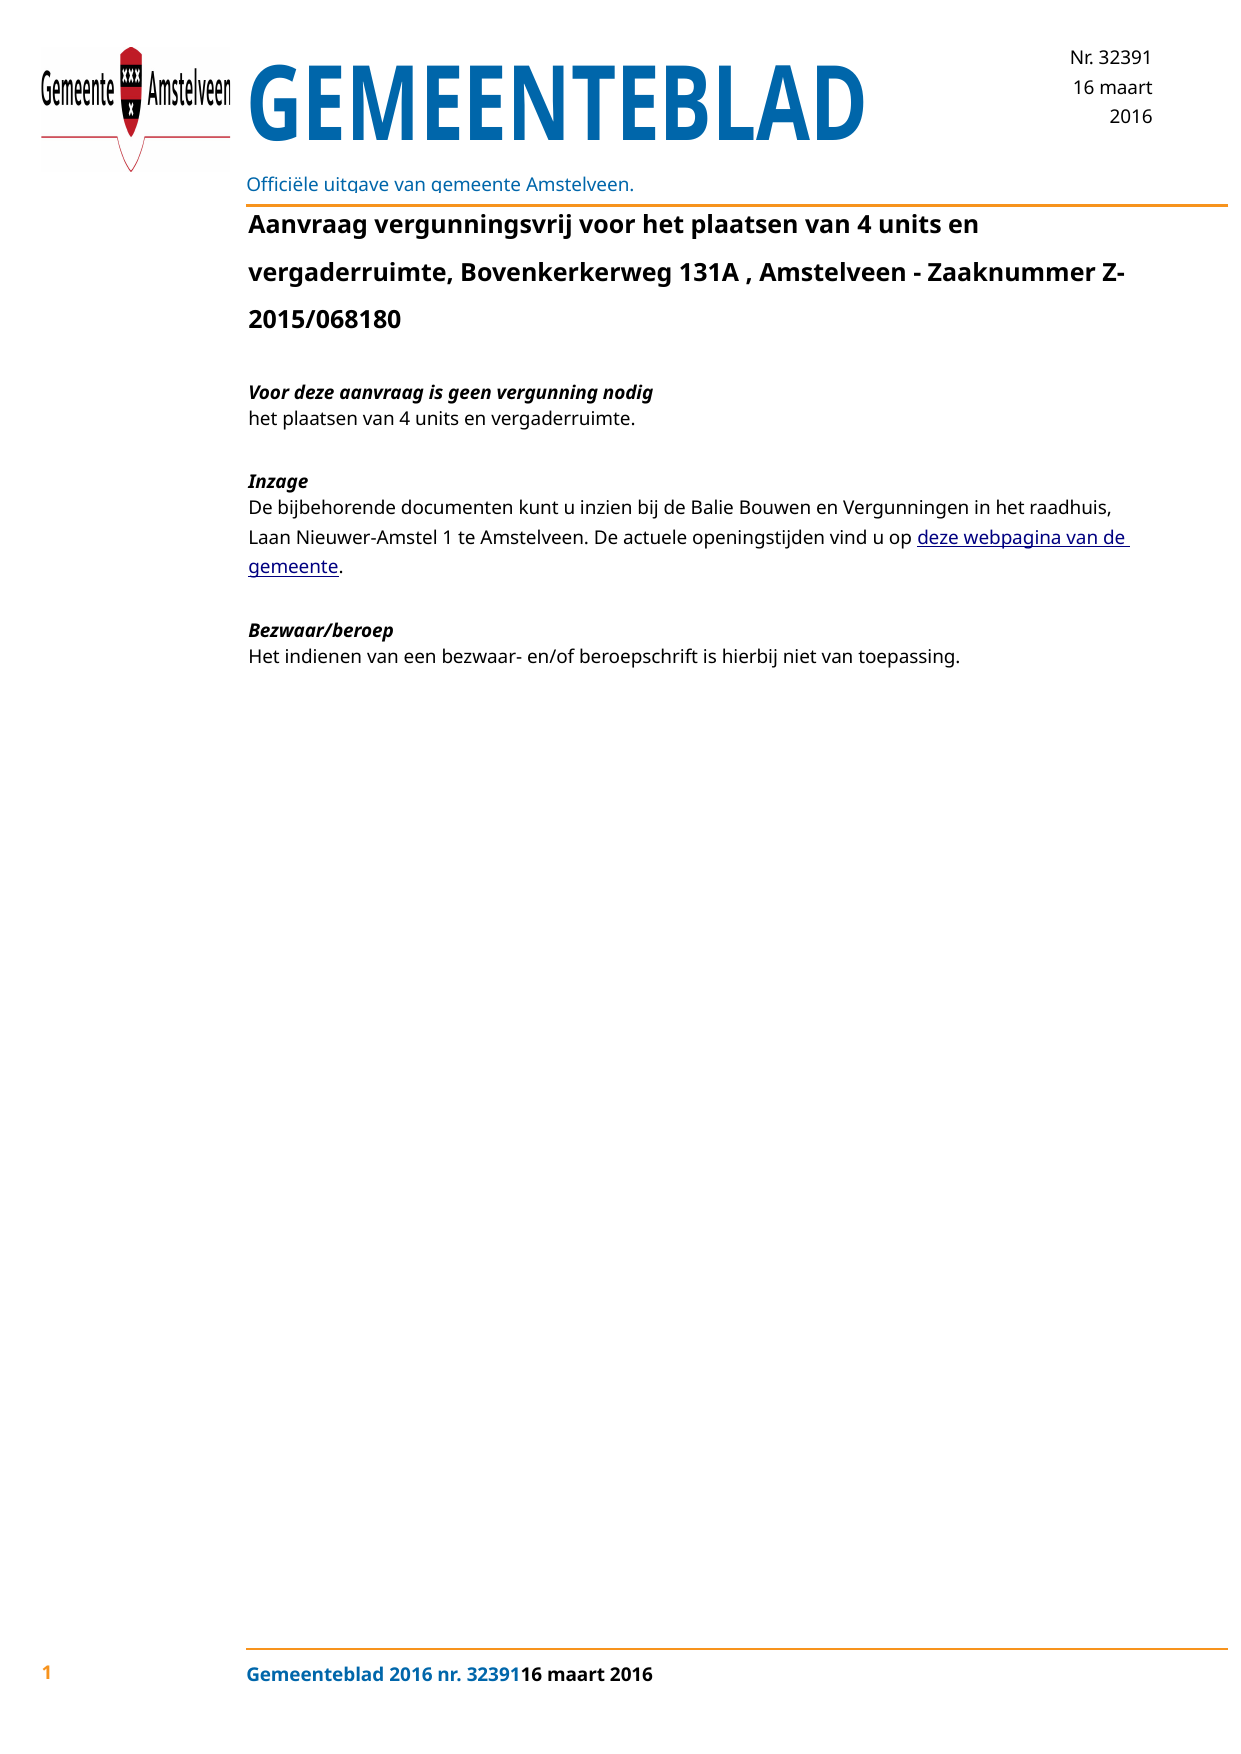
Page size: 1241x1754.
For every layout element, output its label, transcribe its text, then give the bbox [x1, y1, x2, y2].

text Bezwaar/beroep [248, 618, 1152, 643]
text het plaatsen van 4 units en vergaderruimte. [248, 405, 1152, 431]
text Inzage [248, 469, 1152, 494]
text Voor deze aanvraag is geen vergunning nodig [248, 379, 1152, 405]
text Aanvraag vergunningsvrij voor het plaatsen van 4 units en vergaderruimte, Bovenkerkerweg 131A , Amstelveen - Zaaknummer Z-2015/068180 [248, 207, 1152, 336]
picture [41, 47, 231, 172]
text De bijbehorende documenten kunt u inzien bij de Balie Bouwen en Vergunningen in het raadhuis, Laan Nieuwer-Amstel 1 te Amstelveen. De actuele openingstijden vind u op deze webpagina van de gemeente. [248, 494, 1152, 579]
text Het indienen van een bezwaar- en/of beroepschrift is hierbij niet van toepassing. [248, 643, 1152, 669]
